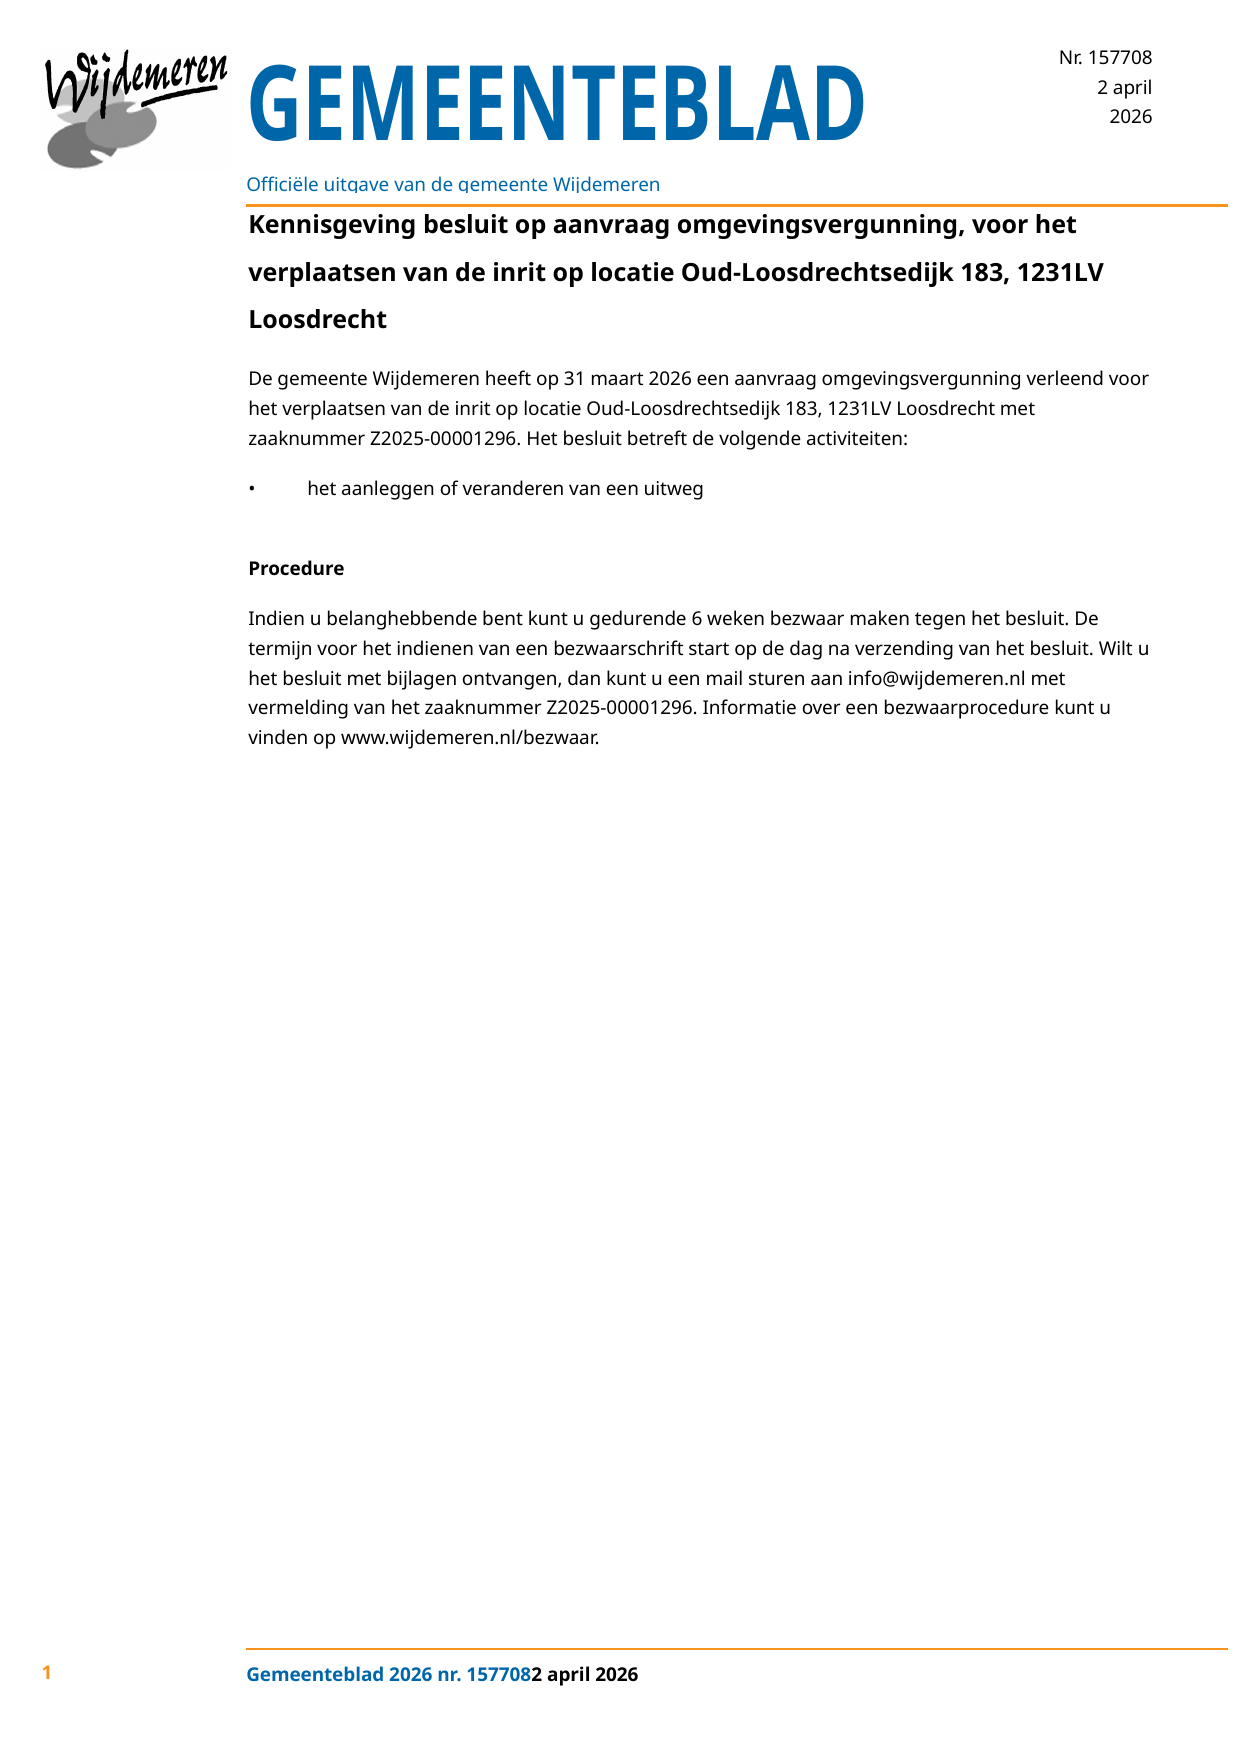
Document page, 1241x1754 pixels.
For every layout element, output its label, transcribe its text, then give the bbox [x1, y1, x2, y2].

text Procedure [248, 555, 1152, 581]
picture [41, 47, 231, 172]
text Kennisgeving besluit op aanvraag omgevingsvergunning, voor het verplaatsen van de inrit op locatie Oud-Loosdrechtsedijk 183, 1231LV Loosdrecht [248, 207, 1152, 336]
list het aanleggen of veranderen van een uitweg [248, 475, 1152, 501]
text Indien u belanghebbende bent kunt u gedurende 6 weken bezwaar maken tegen het besluit. De termijn voor het indienen van een bezwaarschrift start op de dag na verzending van het besluit. Wilt u het besluit met bijlagen ontvangen, dan kunt u een mail sturen aan info@wijdemeren.nl met vermelding van het zaaknummer Z2025-00001296. Informatie over een bezwaarprocedure kunt u vinden op www.wijdemeren.nl/bezwaar. [248, 606, 1152, 749]
text De gemeente Wijdemeren heeft op 31 maart 2026 een aanvraag omgevingsvergunning verleend voor het verplaatsen van de inrit op locatie Oud-Loosdrechtsedijk 183, 1231LV Loosdrecht met zaaknummer Z2025-00001296. Het besluit betreft de volgende activiteiten: [248, 366, 1152, 450]
